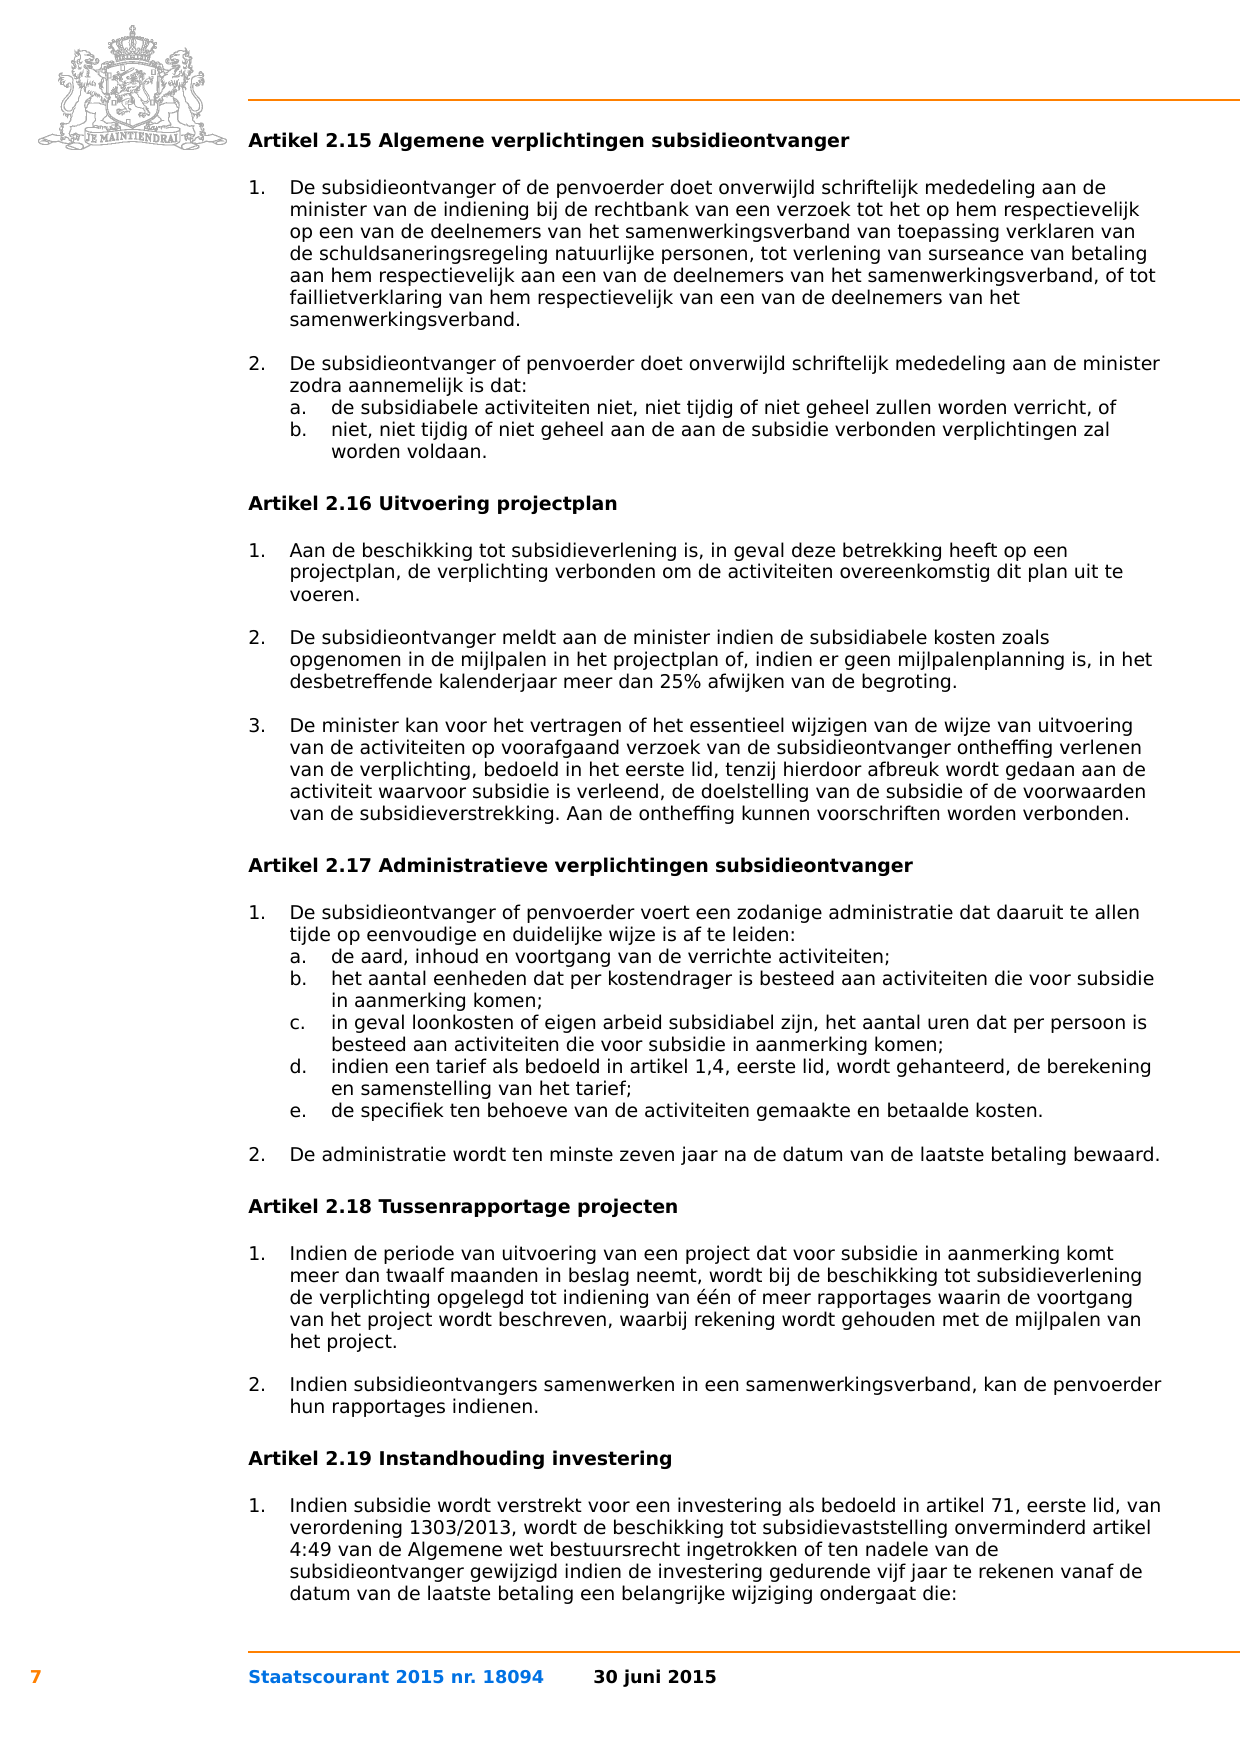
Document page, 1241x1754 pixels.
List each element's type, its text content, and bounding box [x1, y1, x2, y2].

subtitle Artikel 2.18 Tussenrapportage projecten [248, 1196, 1163, 1218]
text 1. De subsidieontvanger of penvoerder voert een zodanige administratie dat daaruit te allen tijde op eenvoudige en duidelijke wijze is af te leiden: [248, 902, 1163, 946]
subtitle Artikel 2.17 Administratieve verplichtingen subsidieontvanger [248, 855, 1163, 877]
subtitle Artikel 2.19 Instandhouding investering [248, 1448, 1163, 1470]
text 2. Indien subsidieontvangers samenwerken in een samenwerkingsverband, kan de penvoerder hun rapportages indienen. [248, 1374, 1163, 1418]
text a. de aard, inhoud en voortgang van de verrichte activiteiten; [289, 946, 1163, 968]
subtitle Artikel 2.15 Algemene verplichtingen subsidieontvanger [248, 130, 1163, 152]
text 1. Indien de periode van uitvoering van een project dat voor subsidie in aanmerking komt meer dan twaalf maanden in beslag neemt, wordt bij de beschikking tot subsidieverlening de verplichting opgelegd tot indiening van één of meer rapportages waarin de voortgang van het project wordt beschreven, waarbij rekening wordt gehouden met de mijlpalen van het project. [248, 1243, 1163, 1352]
picture [38, 25, 227, 150]
text 1. De subsidieontvanger of de penvoerder doet onverwijld schriftelijk mededeling aan de minister van de indiening bij de rechtbank van een verzoek tot het op hem respectievelijk op een van de deelnemers van het samenwerkingsverband van toepassing verklaren van de schuldsaneringsregeling natuurlijke personen, tot verlening van surseance van betaling aan hem respectievelijk aan een van de deelnemers van het samenwerkingsverband, of tot faillietverklaring van hem respectievelijk van een van de deelnemers van het samenwerkingsverband. [248, 177, 1163, 331]
text 2. De subsidieontvanger meldt aan de minister indien de subsidiabele kosten zoals opgenomen in de mijlpalen in het projectplan of, indien er geen mijlpalenplanning is, in het desbetreffende kalenderjaar meer dan 25% afwijken van de begroting. [248, 627, 1163, 693]
text b. het aantal eenheden dat per kostendrager is besteed aan activiteiten die voor subsidie in aanmerking komen; [289, 968, 1163, 1012]
text b. niet, niet tijdig of niet geheel aan de aan de subsidie verbonden verplichtingen zal worden voldaan. [289, 418, 1163, 462]
text c. in geval loonkosten of eigen arbeid subsidiabel zijn, het aantal uren dat per persoon is besteed aan activiteiten die voor subsidie in aanmerking komen; [289, 1012, 1163, 1056]
subtitle Artikel 2.16 Uitvoering projectplan [248, 492, 1163, 514]
text 2. De administratie wordt ten minste zeven jaar na de datum van de laatste betaling bewaard. [248, 1144, 1163, 1166]
text e. de specifiek ten behoeve van de activiteiten gemaakte en betaalde kosten. [289, 1100, 1163, 1122]
text 3. De minister kan voor het vertragen of het essentieel wijzigen van de wijze van uitvoering van de activiteiten op voorafgaand verzoek van de subsidieontvanger ontheffing verlenen van de verplichting, bedoeld in het eerste lid, tenzij hierdoor afbreuk wordt gedaan aan de activiteit waarvoor subsidie is verleend, de doelstelling van de subsidie of de voorwaarden van de subsidieverstrekking. Aan de ontheffing kunnen voorschriften worden verbonden. [248, 715, 1163, 825]
text 2. De subsidieontvanger of penvoerder doet onverwijld schriftelijk mededeling aan de minister zodra aannemelijk is dat: [248, 353, 1163, 397]
text 1. Indien subsidie wordt verstrekt voor een investering als bedoeld in artikel 71, eerste lid, van verordening 1303/2013, wordt de beschikking tot subsidievaststelling onverminderd artikel 4:49 van de Algemene wet bestuursrecht ingetrokken of ten nadele van de subsidieontvanger gewijzigd indien de investering gedurende vijf jaar te rekenen vanaf de datum van de laatste betaling een belangrijke wijziging ondergaat die: [248, 1495, 1163, 1605]
text 1. Aan de beschikking tot subsidieverlening is, in geval deze betrekking heeft op een projectplan, de verplichting verbonden om de activiteiten overeenkomstig dit plan uit te voeren. [248, 539, 1163, 605]
text d. indien een tarief als bedoeld in artikel 1,4, eerste lid, wordt gehanteerd, de berekening en samenstelling van het tarief; [289, 1056, 1163, 1100]
text a. de subsidiabele activiteiten niet, niet tijdig of niet geheel zullen worden verricht, of [289, 397, 1163, 418]
